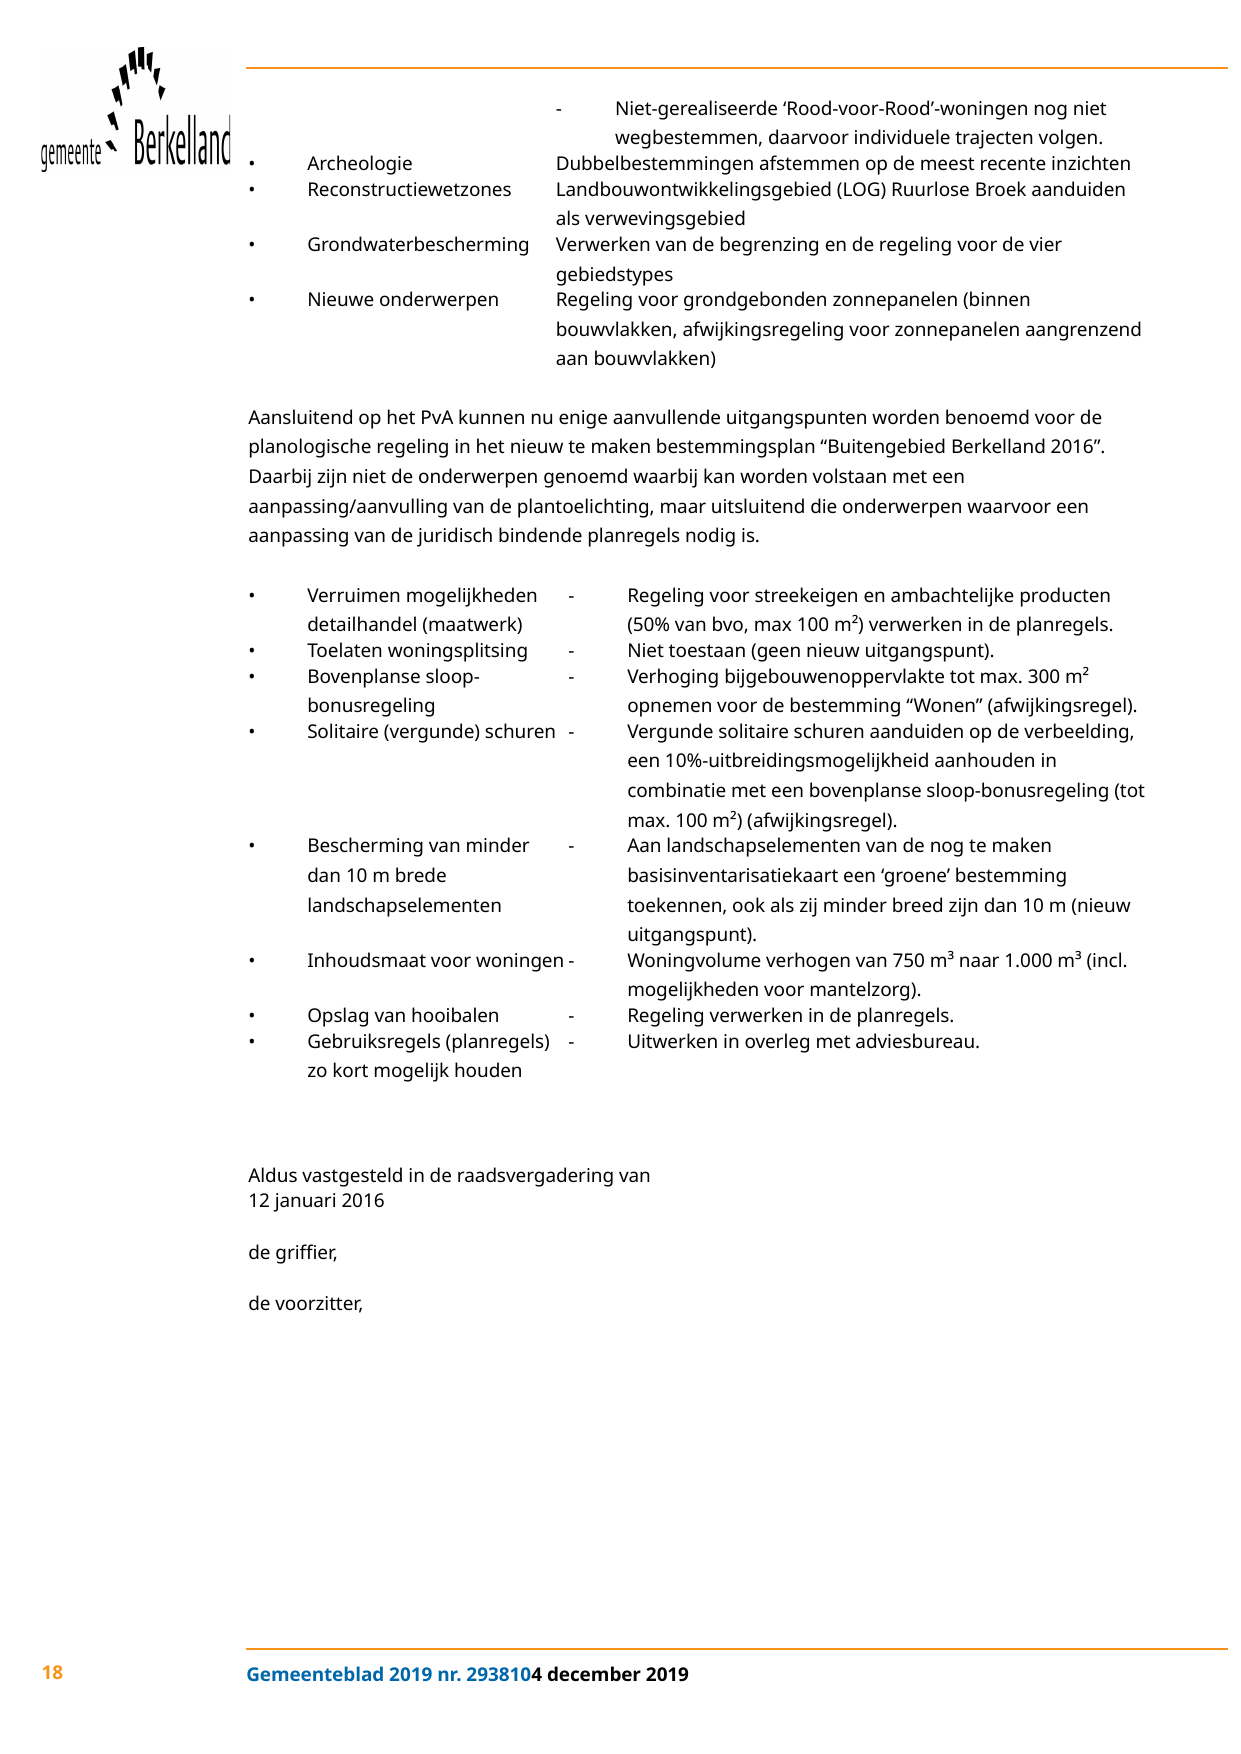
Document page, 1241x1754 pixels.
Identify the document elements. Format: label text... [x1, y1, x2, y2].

table_cell Regeling verwerken in de planregels. [568, 1003, 1152, 1028]
table_header Regeling voor streekeigen en ambachtelijke producten (50% van bvo, max 100 m²) verwerken in de planregels. [568, 582, 1152, 637]
table_header Verruimen mogelijkheden detailhandel (maatwerk) [248, 582, 568, 637]
table_cell Gebruiksregels (planregels) zo kort mogelijk houden [248, 1028, 568, 1083]
table_cell Landbouwontwikkelingsgebied (LOG) Ruurlose Broek aanduiden als verwevingsgebied [556, 176, 1152, 231]
table_cell Dubbelbestemmingen afstemmen op de meest recente inzichten [556, 150, 1152, 176]
table_cell Regeling voor grondgebonden zonnepanelen (binnen bouwvlakken, afwijkingsregeling voor zonnepanelen aangrenzend aan bouwvlakken) [556, 286, 1152, 371]
text Aansluitend op het PvA kunnen nu enige aanvullende uitgangspunten worden benoemd voor de planologische regeling in het nieuw te maken bestemmingsplan “Buitengebied Berkelland 2016”. Daarbij zijn niet de onderwerpen genoemd waarbij kan worden volstaan met een aanpassing/aanvulling van de plantoelichting, maar uitsluitend die onderwerpen waarvoor een aanpassing van de juridisch bindende planregels nodig is. [248, 404, 1152, 548]
text 12 januari 2016 [248, 1188, 1152, 1213]
table_cell Verwerken van de begrenzing en de regeling voor de vier gebiedstypes [556, 231, 1152, 286]
table_cell Verhoging bijgebouwenoppervlakte tot max. 300 m² opnemen voor de bestemming “Wonen” (afwijkingsregel). [568, 663, 1152, 718]
table_cell Toelaten woningsplitsing [248, 637, 568, 663]
text de griffier, [248, 1239, 1152, 1265]
table_cell Reconstructiewetzones [248, 176, 556, 231]
table_cell [248, 95, 556, 150]
table_cell Niet toestaan (geen nieuw uitgangspunt). [568, 637, 1152, 663]
table_cell Grondwaterbescherming [248, 231, 556, 286]
table_cell Bescherming van minder dan 10 m brede landschapselementen [248, 833, 568, 947]
table_cell Vergunde solitaire schuren aanduiden op de verbeelding, een 10%-uitbreidingsmogelijkheid aanhouden in combinatie met een bovenplanse sloop-bonusregeling (tot max. 100 m²) (afwijkingsregel). [568, 718, 1152, 833]
table_cell Bovenplanse sloop-bonusregeling [248, 663, 568, 718]
table_cell Aan landschapselementen van de nog te maken basisinventarisatiekaart een ‘groene’ bestemming toekennen, ook als zij minder breed zijn dan 10 m (nieuw uitgangspunt). [568, 833, 1152, 947]
text Aldus vastgesteld in de raadsvergadering van [248, 1162, 1152, 1188]
table_cell Uitwerken in overleg met adviesbureau. [568, 1028, 1152, 1083]
text de voorzitter, [248, 1291, 1152, 1316]
picture [41, 47, 231, 172]
table_cell Niet-gerealiseerde ‘Rood-voor-Rood’-woningen nog niet wegbestemmen, daarvoor individuele trajecten volgen. [556, 95, 1152, 150]
table_cell Woningvolume verhogen van 750 m³ naar 1.000 m³ (incl. mogelijkheden voor mantelzorg). [568, 947, 1152, 1002]
table_cell Opslag van hooibalen [248, 1003, 568, 1028]
table_cell Archeologie [248, 150, 556, 176]
table_cell Nieuwe onderwerpen [248, 286, 556, 371]
table_cell Solitaire (vergunde) schuren [248, 718, 568, 833]
table_cell Inhoudsmaat voor woningen [248, 947, 568, 1002]
